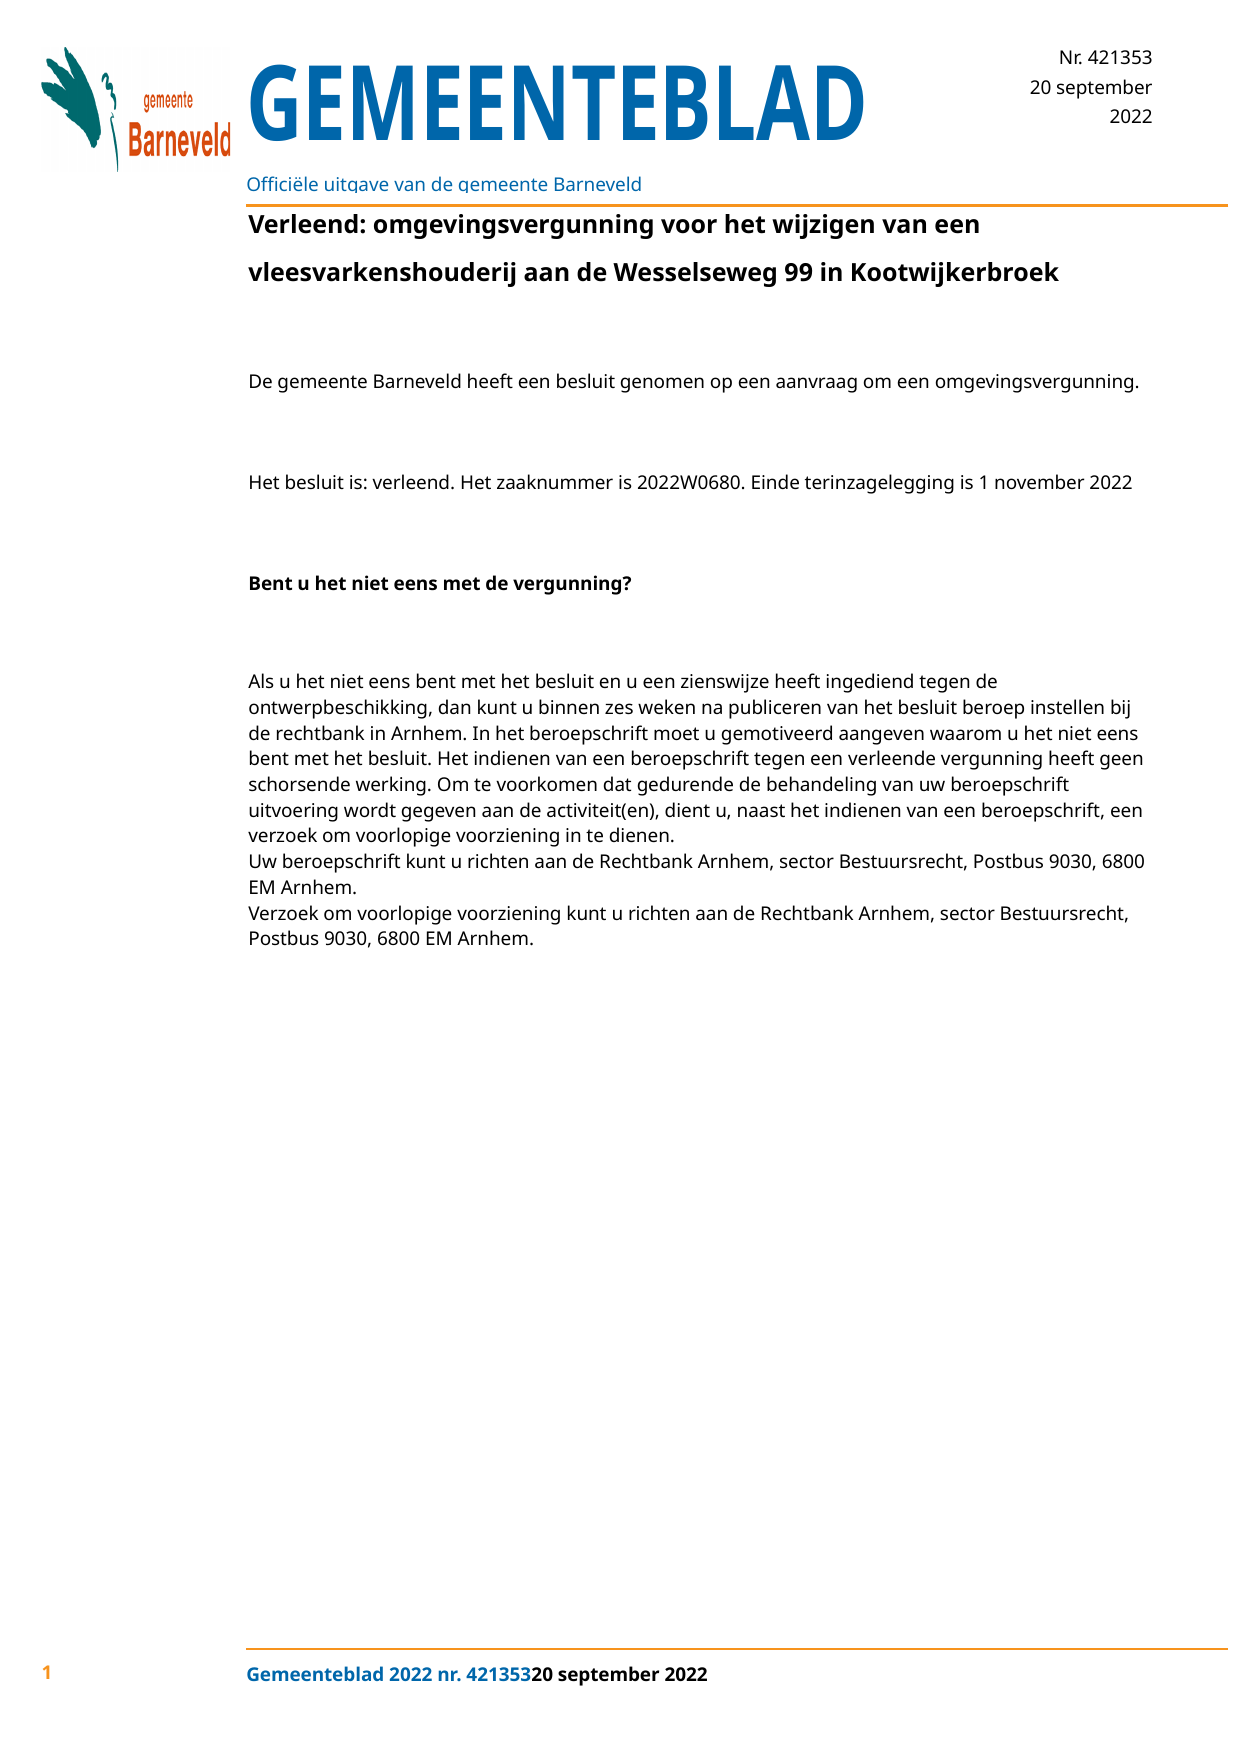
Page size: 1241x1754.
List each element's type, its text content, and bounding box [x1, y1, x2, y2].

text Bent u het niet eens met de vergunning? [248, 570, 1152, 596]
text Het besluit is: verleend. Het zaaknummer is 2022W0680. Einde terinzagelegging is 1 november 2022 [248, 469, 1152, 495]
text Verzoek om voorlopige voorziening kunt u richten aan de Rechtbank Arnhem, sector Bestuursrecht, Postbus 9030, 6800 EM Arnhem. [248, 900, 1152, 951]
text Uw beroepschrift kunt u richten aan de Rechtbank Arnhem, sector Bestuursrecht, Postbus 9030, 6800 EM Arnhem. [248, 848, 1152, 900]
text De gemeente Barneveld heeft een besluit genomen op een aanvraag om een omgevingsvergunning. [248, 368, 1152, 394]
text Verleend: omgevingsvergunning voor het wijzigen van een vleesvarkenshouderij aan de Wesselseweg 99 in Kootwijkerbroek [248, 207, 1152, 288]
picture [41, 47, 231, 172]
text Als u het niet eens bent met het besluit en u een zienswijze heeft ingediend tegen de ontwerpbeschikking, dan kunt u binnen zes weken na publiceren van het besluit beroep instellen bij de rechtbank in Arnhem. In het beroepschrift moet u gemotiveerd aangeven waarom u het niet eens bent met het besluit. Het indienen van een beroepschrift tegen een verleende vergunning heeft geen schorsende werking. Om te voorkomen dat gedurende de behandeling van uw beroepschrift uitvoering wordt gegeven aan de activiteit(en), dient u, naast het indienen van een beroepschrift, een verzoek om voorlopige voorziening in te dienen. [248, 668, 1152, 848]
